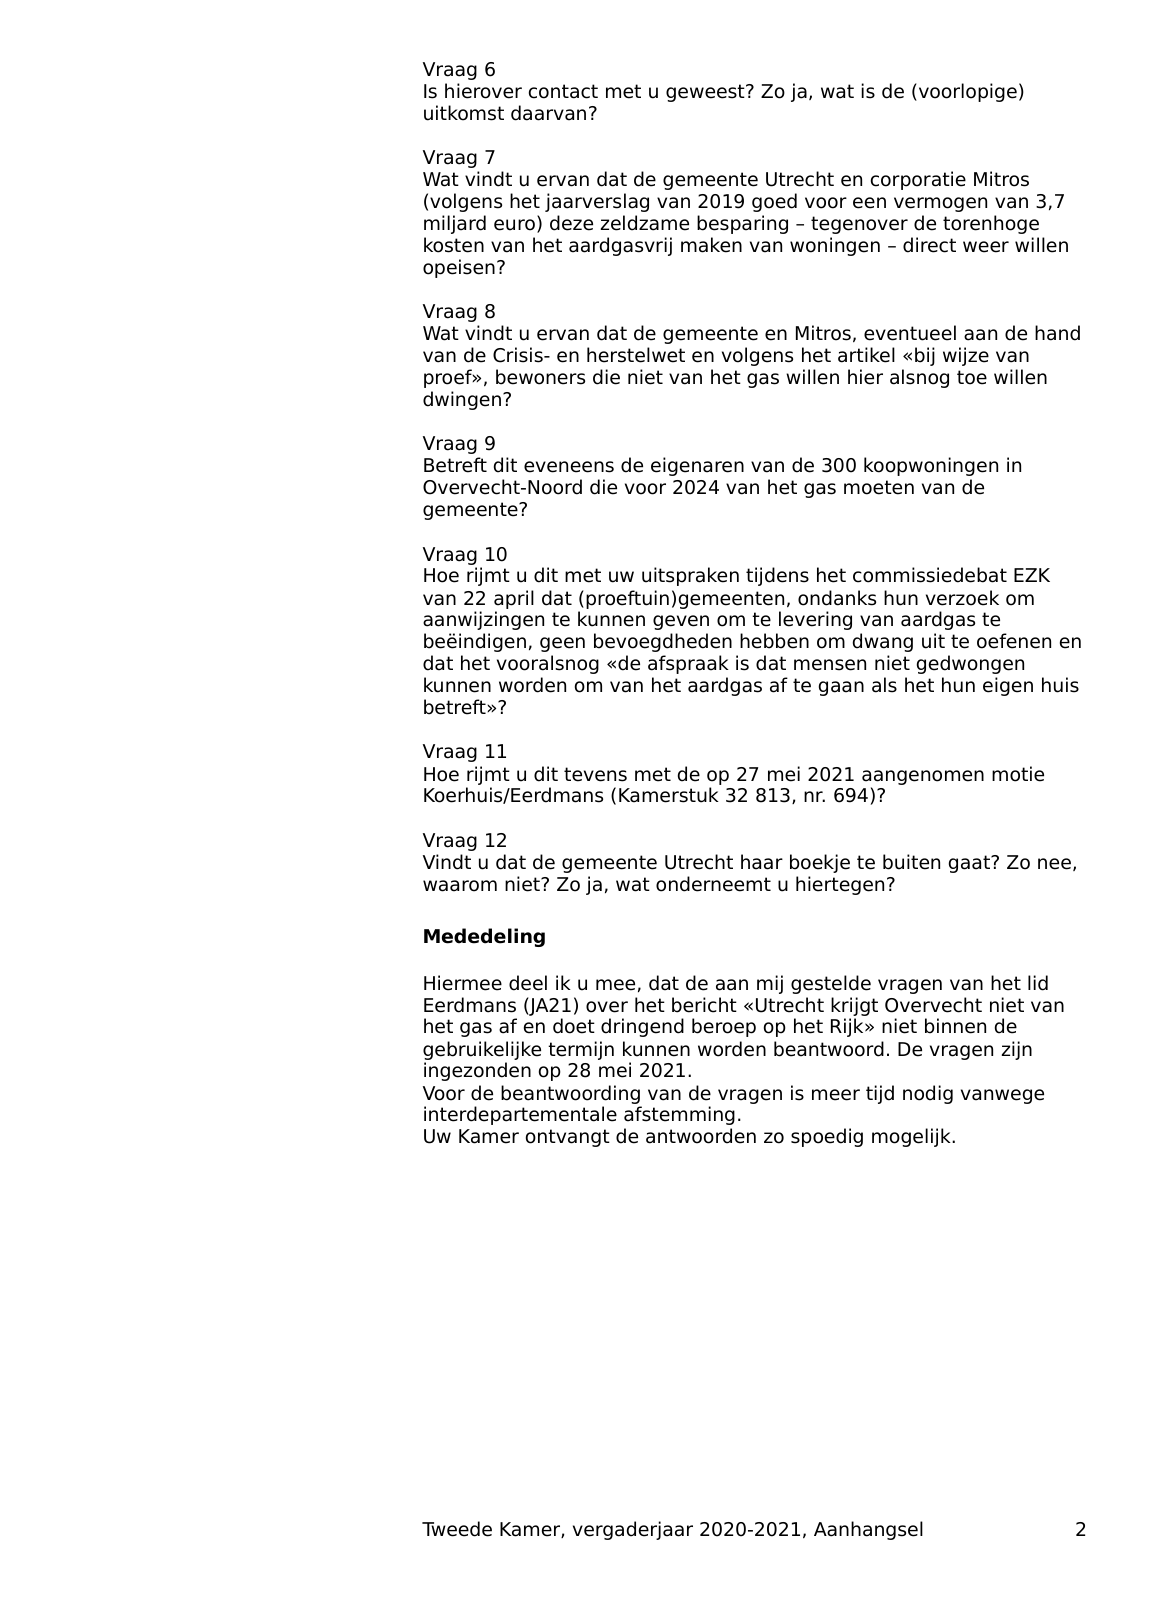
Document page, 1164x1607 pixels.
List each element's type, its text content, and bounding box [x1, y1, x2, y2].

text Betreft dit eveneens de eigenaren van de 300 koopwoningen in Overvecht-Noord die voor 2024 van het gas moeten van de gemeente? [422, 455, 1087, 521]
text Hiermee deel ik u mee, dat de aan mij gestelde vragen van het lid Eerdmans (JA21) over het bericht «Utrecht krijgt Overvecht niet van het gas af en doet dringend beroep op het Rijk» niet binnen de gebruikelijke termijn kunnen worden beantwoord. De vragen zijn ingezonden op 28 mei 2021. [422, 972, 1087, 1082]
text Vraag 9 [422, 433, 1087, 455]
text Uw Kamer ontvangt de antwoorden zo spoedig mogelijk. [422, 1126, 1087, 1148]
text Vraag 8 [422, 301, 1087, 323]
text Hoe rijmt u dit met uw uitspraken tijdens het commissiedebat EZK van 22 april dat (proeftuin)gemeenten, ondanks hun verzoek om aanwijzingen te kunnen geven om te levering van aardgas te beëindigen, geen bevoegdheden hebben om dwang uit te oefenen en dat het vooralsnog «de afspraak is dat mensen niet gedwongen kunnen worden om van het aardgas af te gaan als het hun eigen huis betreft»? [422, 565, 1087, 719]
text Hoe rijmt u dit tevens met de op 27 mei 2021 aangenomen motie Koerhuis/Eerdmans (Kamerstuk 32 813, nr. 694)? [422, 763, 1087, 807]
text Is hierover contact met u geweest? Zo ja, wat is de (voorlopige) uitkomst daarvan? [422, 81, 1087, 125]
text Wat vindt u ervan dat de gemeente Utrecht en corporatie Mitros (volgens het jaarverslag van 2019 goed voor een vermogen van 3,7 miljard euro) deze zeldzame besparing – tegenover de torenhoge kosten van het aardgasvrij maken van woningen – direct weer willen opeisen? [422, 169, 1087, 279]
text Vraag 7 [422, 147, 1087, 169]
text Vraag 11 [422, 741, 1087, 763]
text Wat vindt u ervan dat de gemeente en Mitros, eventueel aan de hand van de Crisis- en herstelwet en volgens het artikel «bij wijze van proef», bewoners die niet van het gas willen hier alsnog toe willen dwingen? [422, 323, 1087, 411]
text Voor de beantwoording van de vragen is meer tijd nodig vanwege interdepartementale afstemming. [422, 1082, 1087, 1126]
subtitle Mededeling [422, 926, 1087, 947]
text Vraag 6 [422, 59, 1087, 81]
text Vraag 12 [422, 829, 1087, 852]
text Vraag 10 [422, 543, 1087, 565]
text Vindt u dat de gemeente Utrecht haar boekje te buiten gaat? Zo nee, waarom niet? Zo ja, wat onderneemt u hiertegen? [422, 852, 1087, 896]
